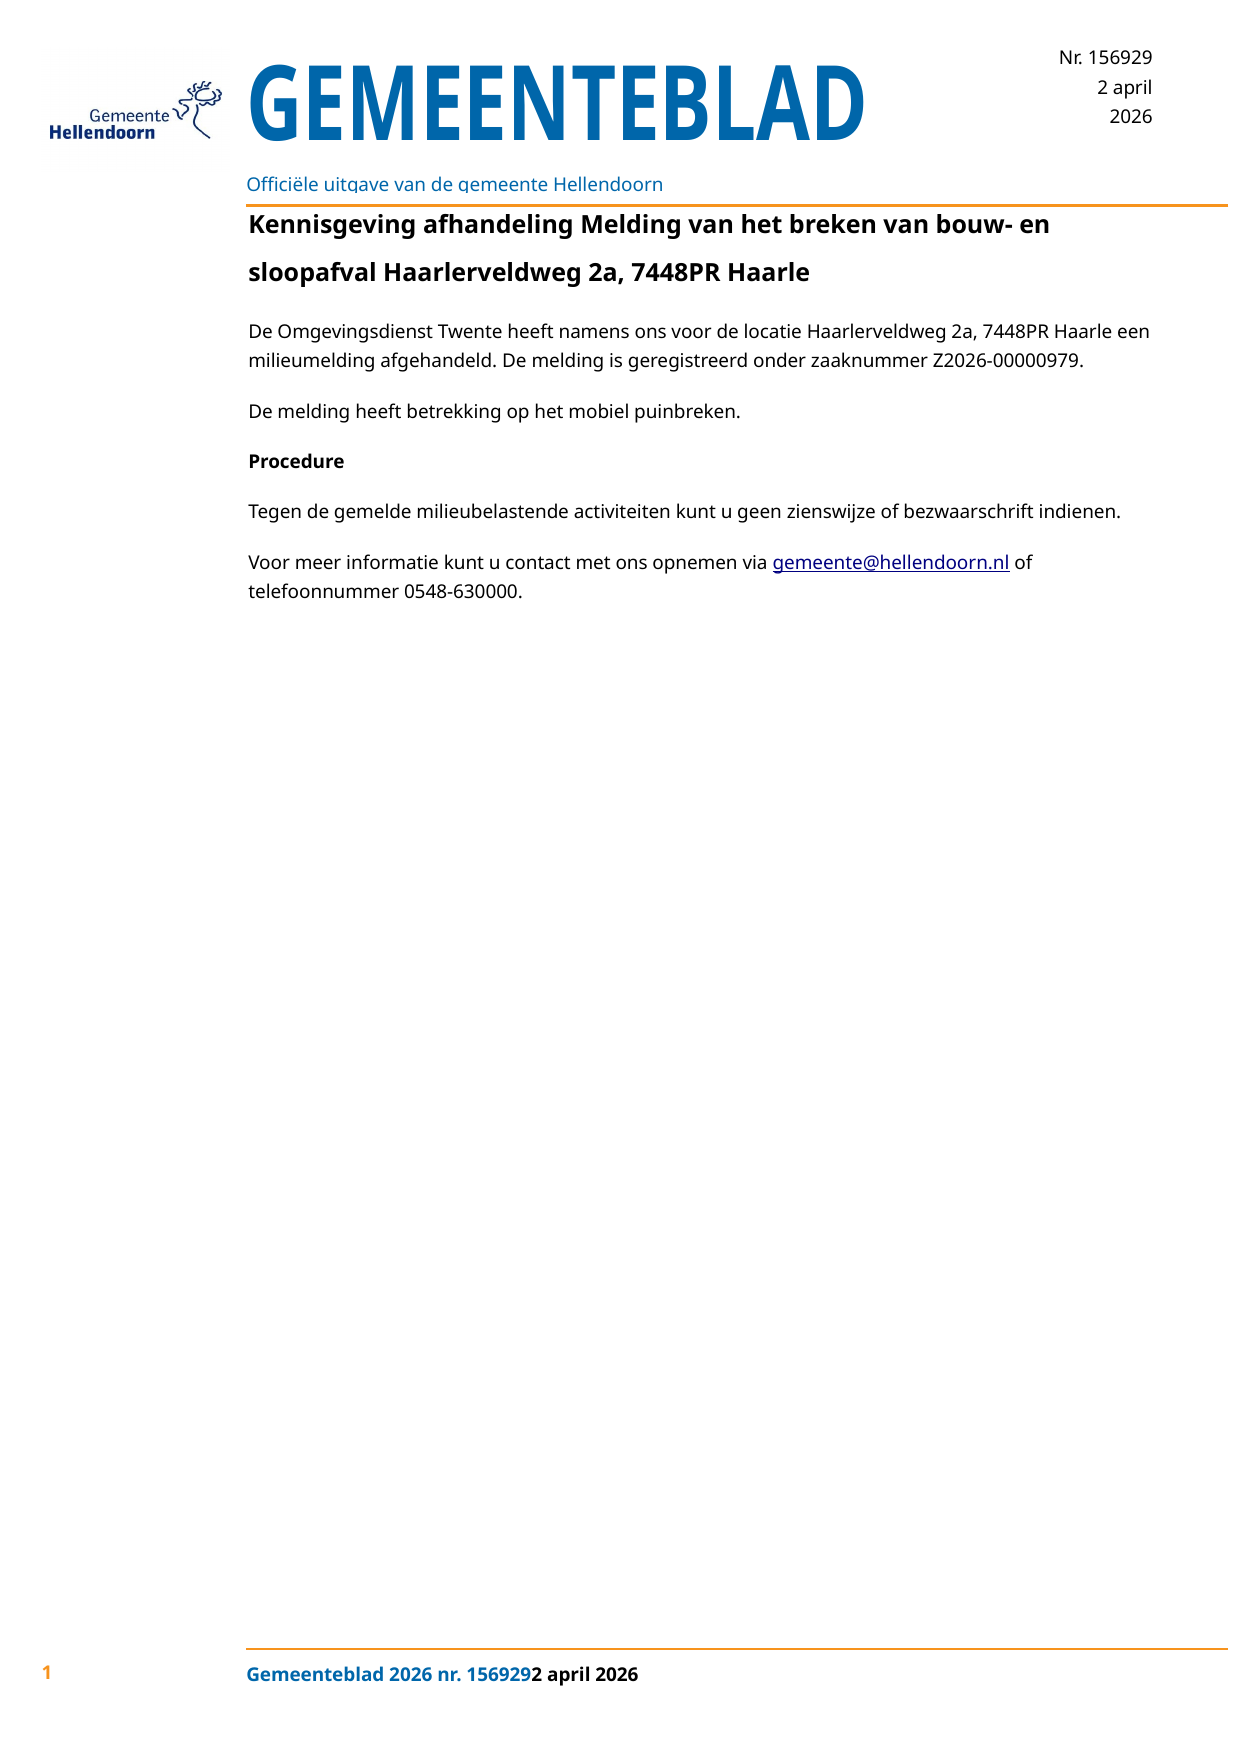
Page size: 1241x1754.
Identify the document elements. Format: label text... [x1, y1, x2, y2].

picture [41, 47, 231, 172]
text De melding heeft betrekking op het mobiel puinbreken. [248, 398, 1152, 424]
text De Omgevingsdienst Twente heeft namens ons voor de locatie Haarlerveldweg 2a, 7448PR Haarle een milieumelding afgehandeld. De melding is geregistreerd onder zaaknummer Z2026-00000979. [248, 318, 1152, 373]
text Tegen de gemelde milieubelastende activiteiten kunt u geen zienswijze of bezwaarschrift indienen. [248, 499, 1152, 524]
text Kennisgeving afhandeling Melding van het breken van bouw- en sloopafval Haarlerveldweg 2a, 7448PR Haarle [248, 207, 1152, 288]
text Voor meer informatie kunt u contact met ons opnemen via gemeente@hellendoorn.nl of telefoonnummer 0548-630000. [248, 549, 1152, 604]
text Procedure [248, 448, 1152, 474]
